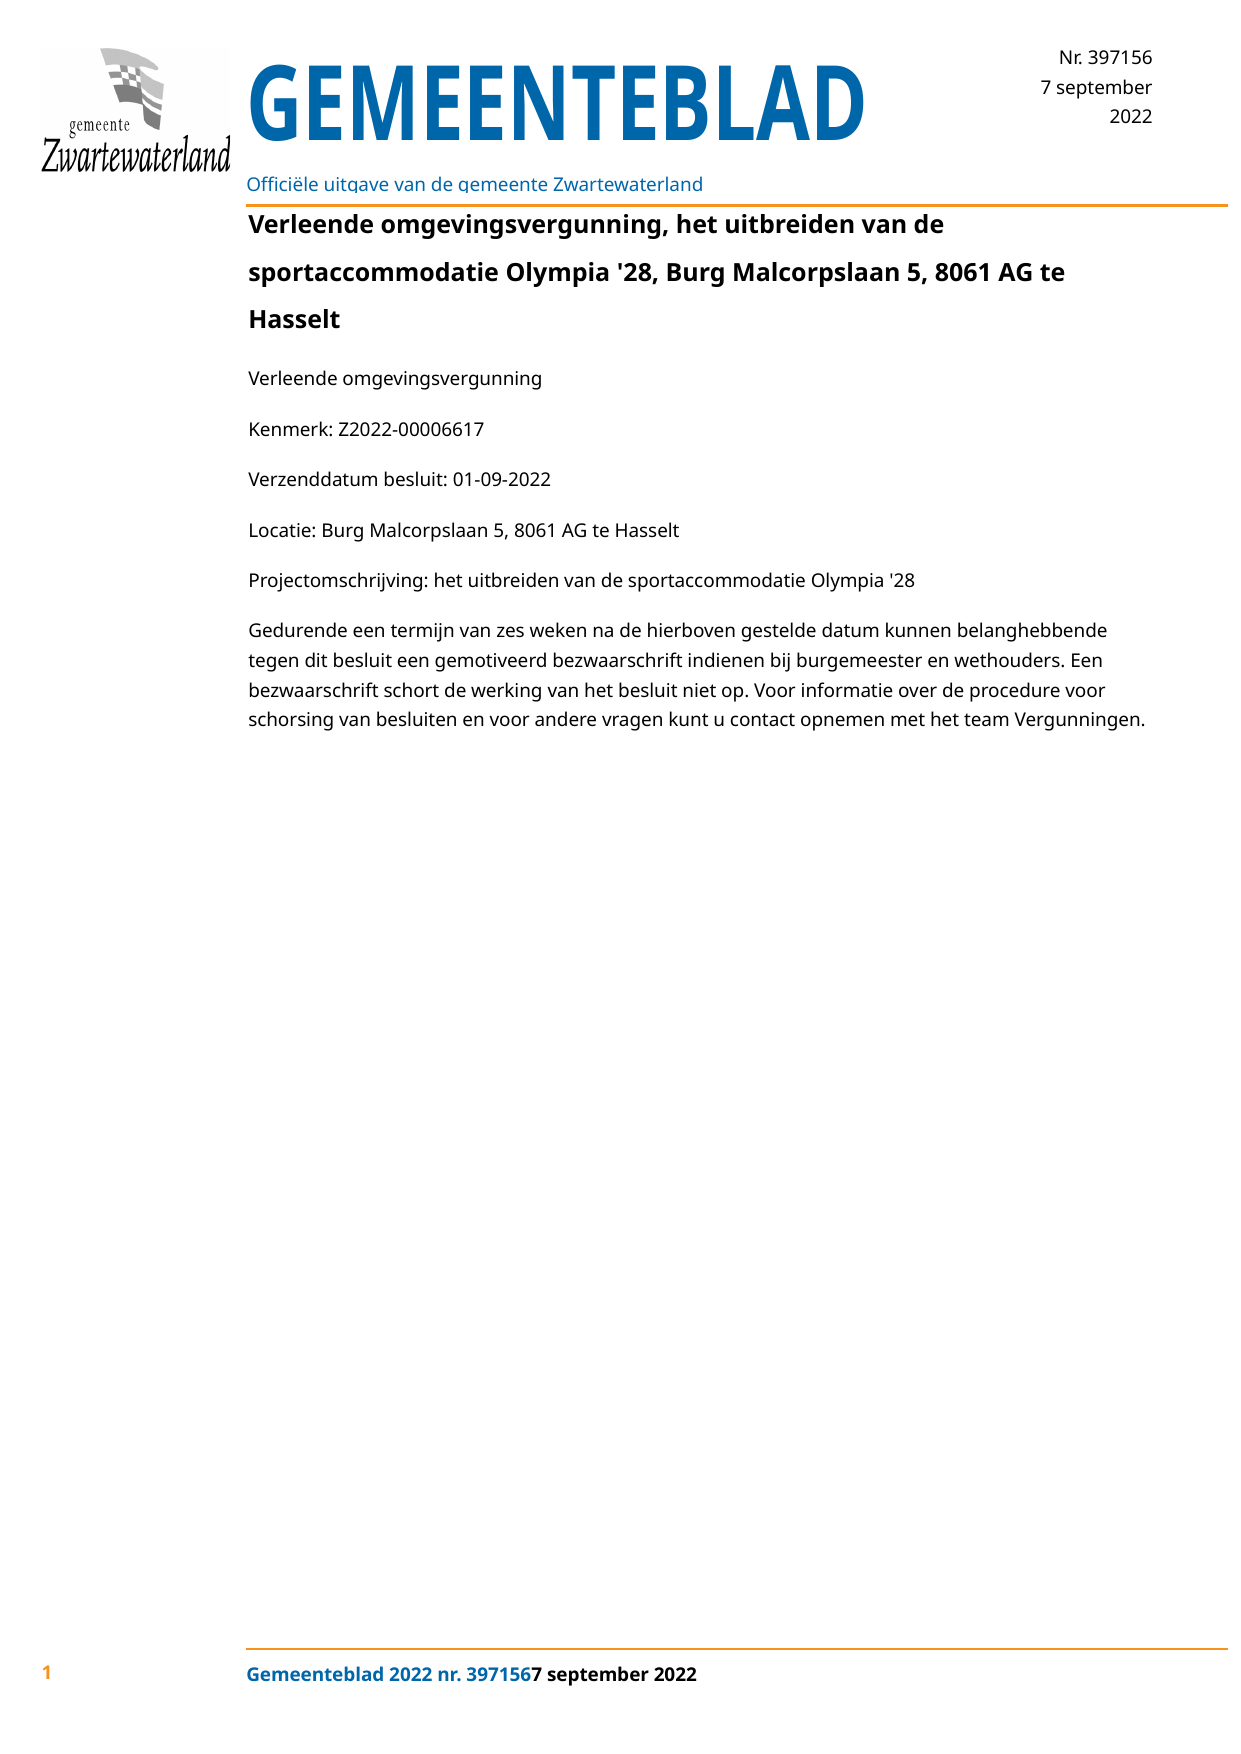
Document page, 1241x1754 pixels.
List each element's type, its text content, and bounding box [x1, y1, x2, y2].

text Verleende omgevingsvergunning [248, 366, 1152, 391]
text Verzenddatum besluit: 01-09-2022 [248, 466, 1152, 492]
text Projectomschrijving: het uitbreiden van de sportaccommodatie Olympia '28 [248, 567, 1152, 593]
picture [41, 47, 231, 172]
text Locatie: Burg Malcorpslaan 5, 8061 AG te Hasselt [248, 517, 1152, 542]
text Gedurende een termijn van zes weken na de hierboven gestelde datum kunnen belanghebbende tegen dit besluit een gemotiveerd bezwaarschrift indienen bij burgemeester en wethouders. Een bezwaarschrift schort de werking van het besluit niet op. Voor informatie over de procedure voor schorsing van besluiten en voor andere vragen kunt u contact opnemen met het team Vergunningen. [248, 618, 1152, 732]
text Kenmerk: Z2022-00006617 [248, 416, 1152, 442]
text Verleende omgevingsvergunning, het uitbreiden van de sportaccommodatie Olympia '28, Burg Malcorpslaan 5, 8061 AG te Hasselt [248, 207, 1152, 336]
